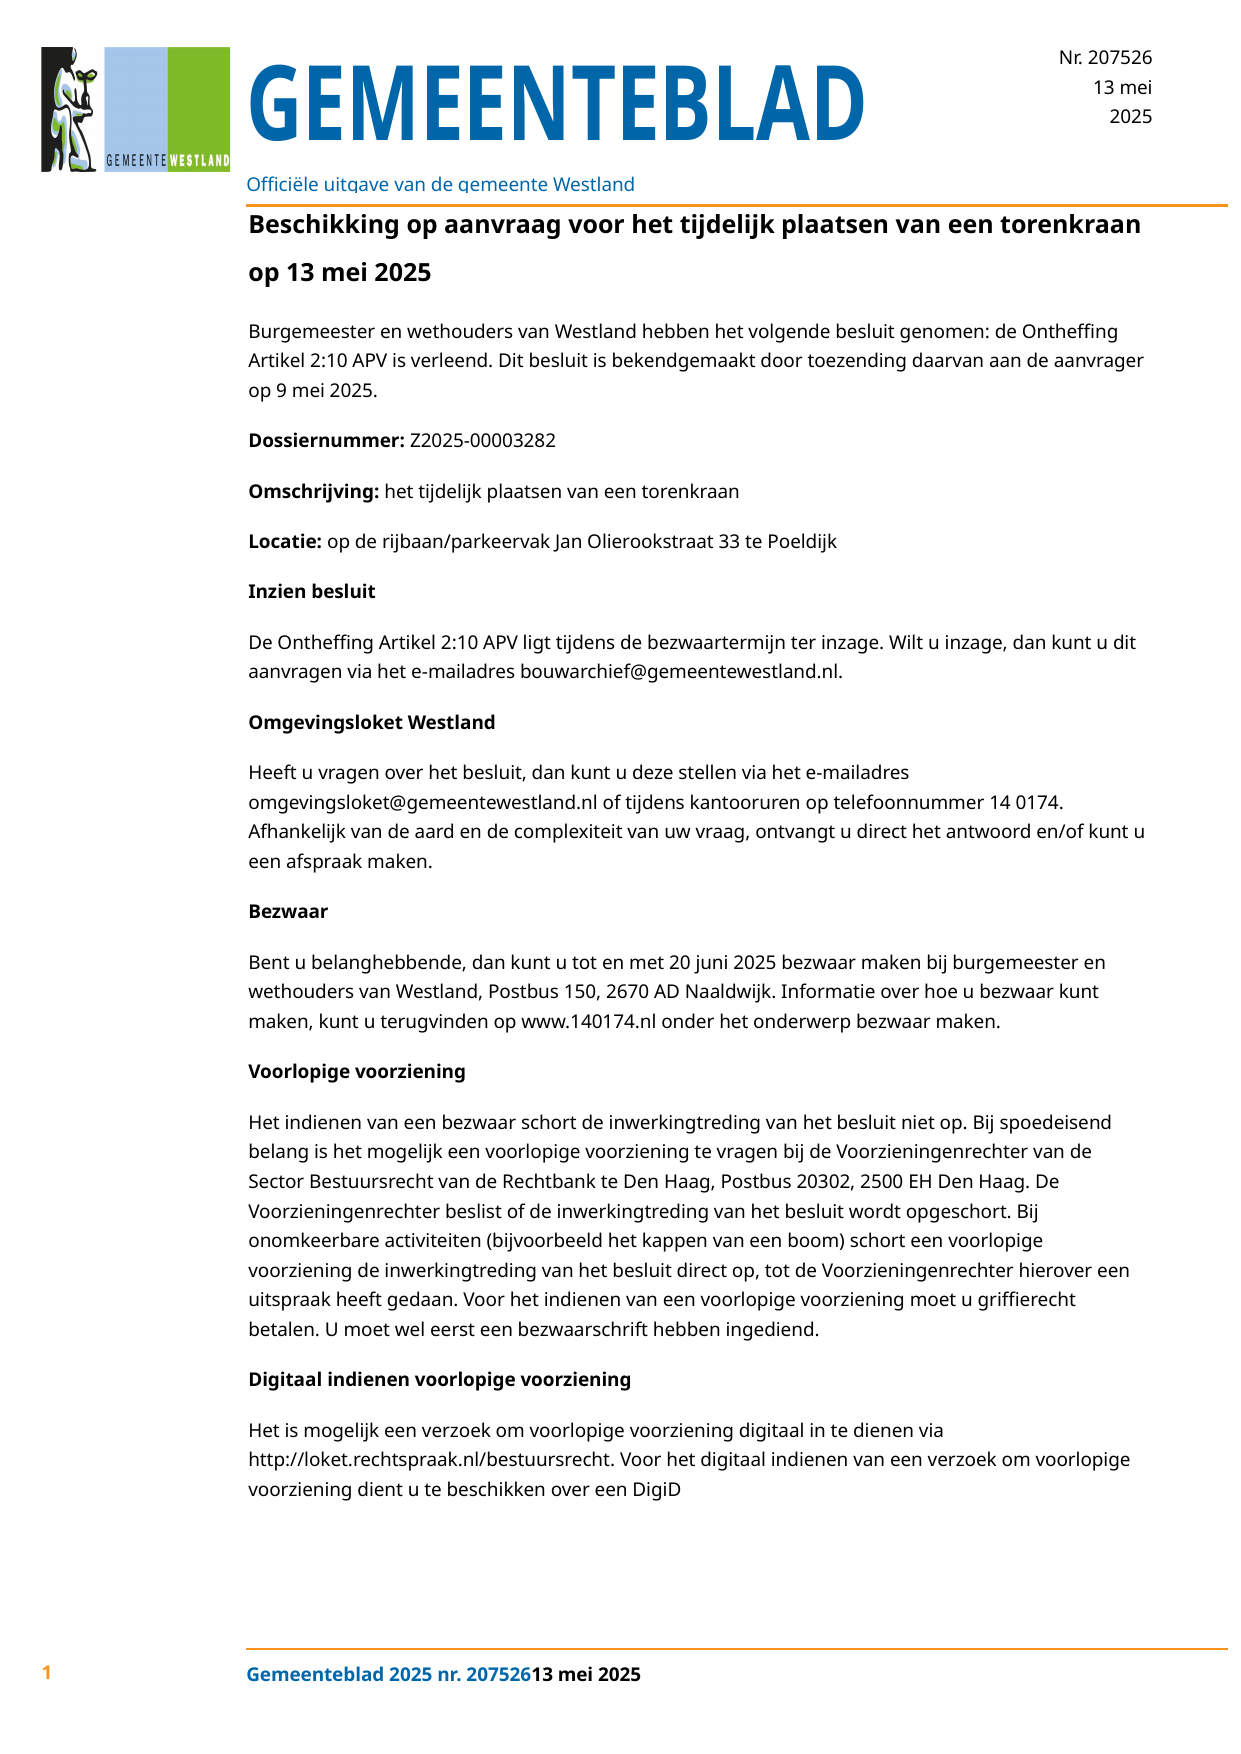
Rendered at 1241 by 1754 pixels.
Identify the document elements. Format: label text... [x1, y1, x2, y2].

text Beschikking op aanvraag voor het tijdelijk plaatsen van een torenkraan op 13 mei 2025 [248, 207, 1152, 288]
text Digitaal indienen voorlopige voorziening [248, 1367, 1152, 1392]
text Het is mogelijk een verzoek om voorlopige voorziening digitaal in te dienen via http://loket.rechtspraak.nl/bestuursrecht. Voor het digitaal indienen van een verzoek om voorlopige voorziening dient u te beschikken over een DigiD [248, 1417, 1152, 1502]
text Heeft u vragen over het besluit, dan kunt u deze stellen via het e-mailadres omgevingsloket@gemeentewestland.nl of tijdens kantooruren op telefoonnummer 14 0174. Afhankelijk van de aard en de complexiteit van uw vraag, ontvangt u direct het antwoord en/of kunt u een afspraak maken. [248, 759, 1152, 874]
text Voorlopige voorziening [248, 1059, 1152, 1084]
text Burgemeester en wethouders van Westland hebben het volgende besluit genomen: de Ontheffing Artikel 2:10 APV is verleend. Dit besluit is bekendgemaakt door toezending daarvan aan de aanvrager op 9 mei 2025. [248, 318, 1152, 403]
text Omgevingsloket Westland [248, 709, 1152, 735]
picture [41, 47, 231, 172]
text Inzien besluit [248, 579, 1152, 604]
text Bezwaar [248, 899, 1152, 924]
text Dossiernummer: Z2025-00003282 [248, 427, 1152, 453]
text De Ontheffing Artikel 2:10 APV ligt tijdens de bezwaartermijn ter inzage. Wilt u inzage, dan kunt u dit aanvragen via het e-mailadres bouwarchief@gemeentewestland.nl. [248, 629, 1152, 684]
text Het indienen van een bezwaar schort de inwerkingtreding van het besluit niet op. Bij spoedeisend belang is het mogelijk een voorlopige voorziening te vragen bij de Voorzieningenrechter van de Sector Bestuursrecht van de Rechtbank te Den Haag, Postbus 20302, 2500 EH Den Haag. De Voorzieningenrechter beslist of de inwerkingtreding van het besluit wordt opgeschort. Bij onomkeerbare activiteiten (bijvoorbeeld het kappen van een boom) schort een voorlopige voorziening de inwerkingtreding van het besluit direct op, tot de Voorzieningenrechter hierover een uitspraak heeft gedaan. Voor het indienen van een voorlopige voorziening moet u griffierecht betalen. U moet wel eerst een bezwaarschrift hebben ingediend. [248, 1109, 1152, 1342]
text Locatie: op de rijbaan/parkeervak Jan Olierookstraat 33 te Poeldijk [248, 528, 1152, 554]
text Bent u belanghebbende, dan kunt u tot en met 20 juni 2025 bezwaar maken bij burgemeester en wethouders van Westland, Postbus 150, 2670 AD Naaldwijk. Informatie over hoe u bezwaar kunt maken, kunt u terugvinden op www.140174.nl onder het onderwerp bezwaar maken. [248, 949, 1152, 1034]
text Omschrijving: het tijdelijk plaatsen van een torenkraan [248, 478, 1152, 504]
